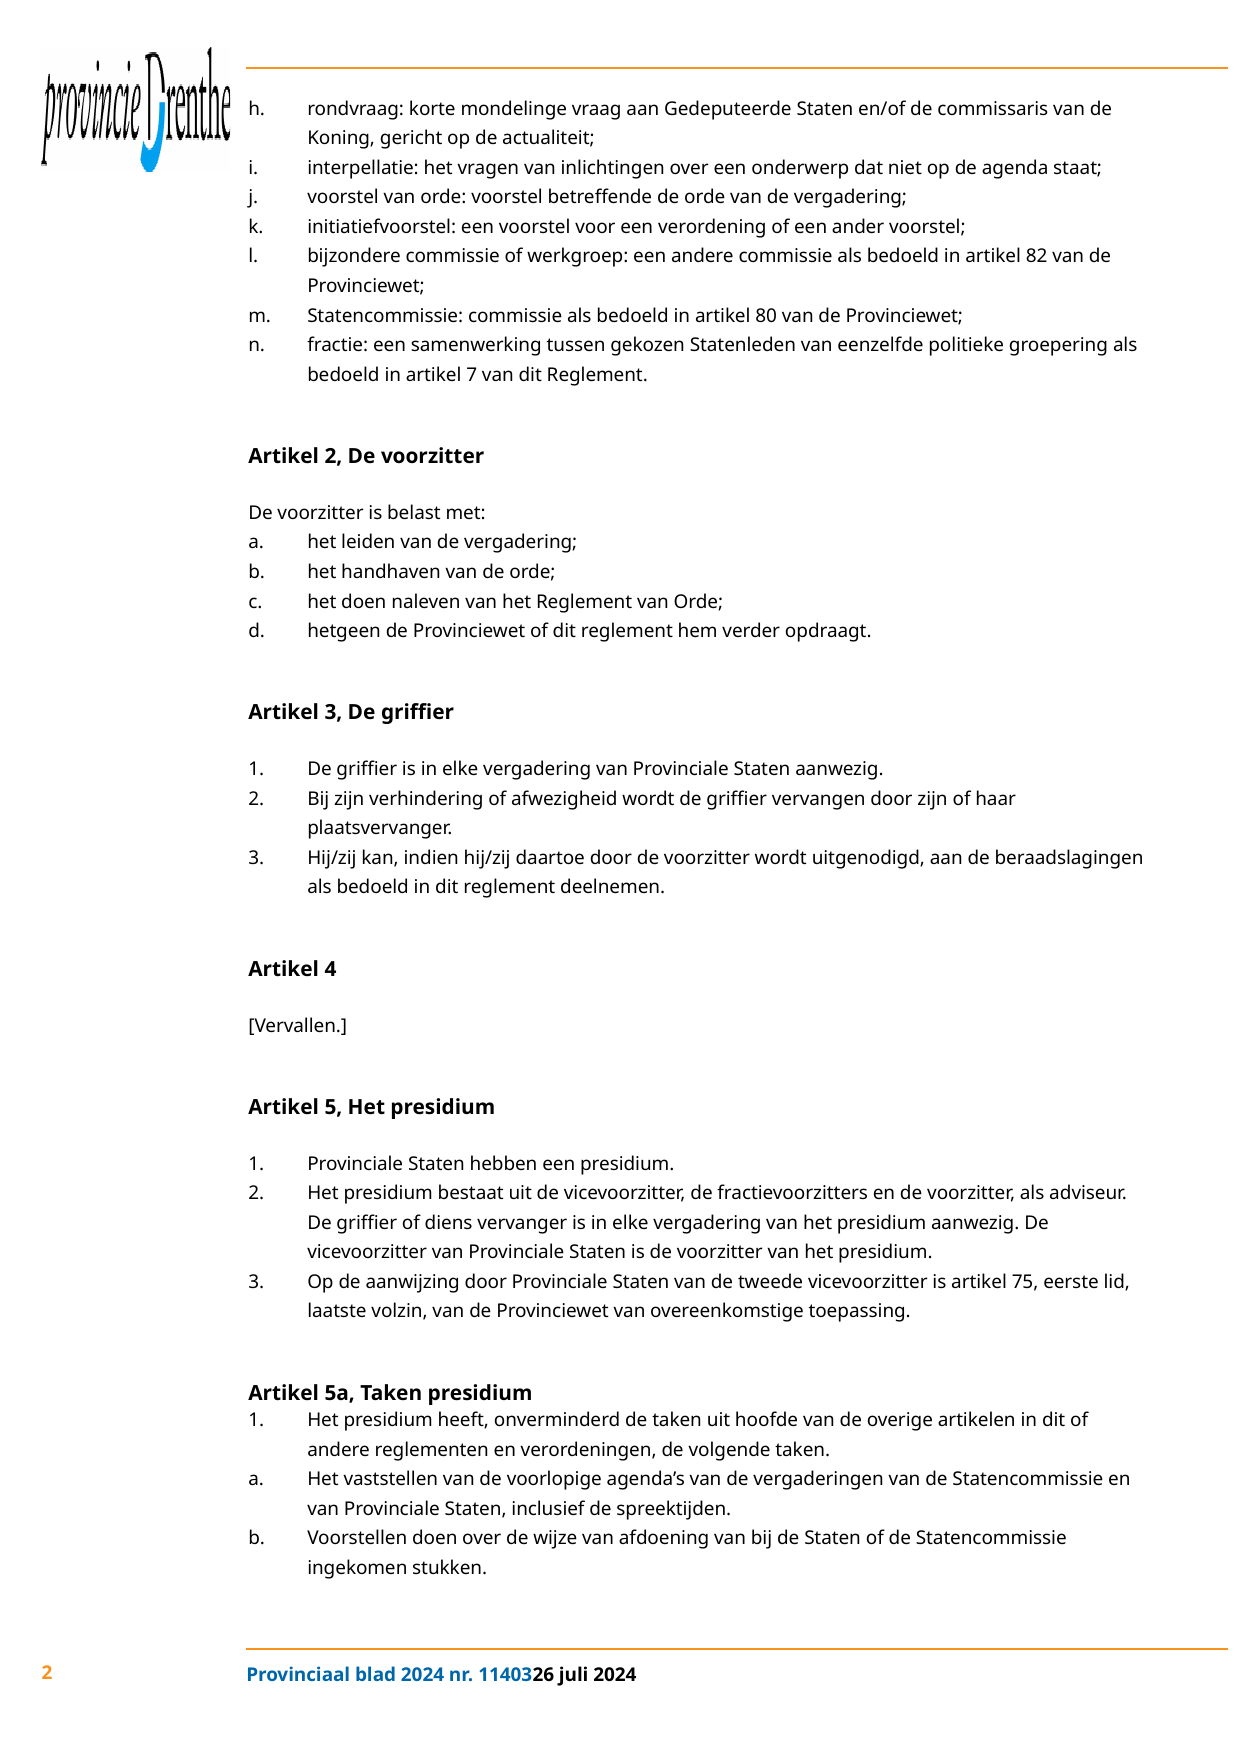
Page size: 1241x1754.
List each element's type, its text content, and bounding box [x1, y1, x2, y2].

list hetgeen de Provinciewet of dit reglement hem verder opdraagt. [248, 617, 1152, 643]
list rondvraag: korte mondelinge vraag aan Gedeputeerde Staten en/of de commissaris van de Koning, gericht op de actualiteit; [248, 95, 1152, 150]
list het doen naleven van het Reglement van Orde; [248, 588, 1152, 613]
list Bij zijn verhindering of afwezigheid wordt de griffier vervangen door zijn of haar plaatsvervanger. [248, 785, 1152, 840]
list Het presidium bestaat uit de vicevoorzitter, de fractievoorzitters en de voorzitter, als adviseur. De griffier of diens vervanger is in elke vergadering van het presidium aanwezig. De vicevoorzitter van Provinciale Staten is de voorzitter van het presidium. [248, 1179, 1152, 1264]
list Provinciale Staten hebben een presidium. [248, 1150, 1152, 1176]
list voorstel van orde: voorstel betreffende de orde van de vergadering; [248, 183, 1152, 209]
text Artikel 3, De griffier [248, 697, 1152, 726]
text [Vervallen.] [248, 1012, 1152, 1037]
list Het presidium heeft, onverminderd de taken uit hoofde van de overige artikelen in dit of andere reglementen en verordeningen, de volgende taken. [248, 1406, 1152, 1461]
list De griffier is in elke vergadering van Provinciale Staten aanwezig. [248, 755, 1152, 781]
list Het vaststellen van de voorlopige agenda’s van de vergaderingen van de Statencommissie en van Provinciale Staten, inclusief de spreektijden. [248, 1465, 1152, 1521]
list Op de aanwijzing door Provinciale Staten van de tweede vicevoorzitter is artikel 75, eerste lid, laatste volzin, van de Provinciewet van overeenkomstige toepassing. [248, 1268, 1152, 1323]
list Statencommissie: commissie als bedoeld in artikel 80 van de Provinciewet; [248, 302, 1152, 328]
list het leiden van de vergadering; [248, 529, 1152, 554]
text Artikel 5, Het presidium [248, 1092, 1152, 1120]
text Artikel 2, De voorzitter [248, 441, 1152, 469]
text De voorzitter is belast met: [248, 499, 1152, 525]
list initiatiefvoorstel: een voorstel voor een verordening of een ander voorstel; [248, 213, 1152, 239]
list interpellatie: het vragen van inlichtingen over een onderwerp dat niet op de agenda staat; [248, 154, 1152, 180]
list bijzondere commissie of werkgroep: een andere commissie als bedoeld in artikel 82 van de Provinciewet; [248, 243, 1152, 298]
list het handhaven van de orde; [248, 558, 1152, 584]
list Voorstellen doen over de wijze van afdoening van bij de Staten of de Statencommissie ingekomen stukken. [248, 1524, 1152, 1580]
text Artikel 5a, Taken presidium [248, 1378, 1152, 1406]
picture [41, 47, 231, 172]
list fractie: een samenwerking tussen gekozen Statenleden van eenzelfde politieke groepering als bedoeld in artikel 7 van dit Reglement. [248, 331, 1152, 387]
list Hij/zij kan, indien hij/zij daartoe door de voorzitter wordt uitgenodigd, aan de beraadslagingen als bedoeld in dit reglement deelnemen. [248, 844, 1152, 899]
text Artikel 4 [248, 954, 1152, 982]
